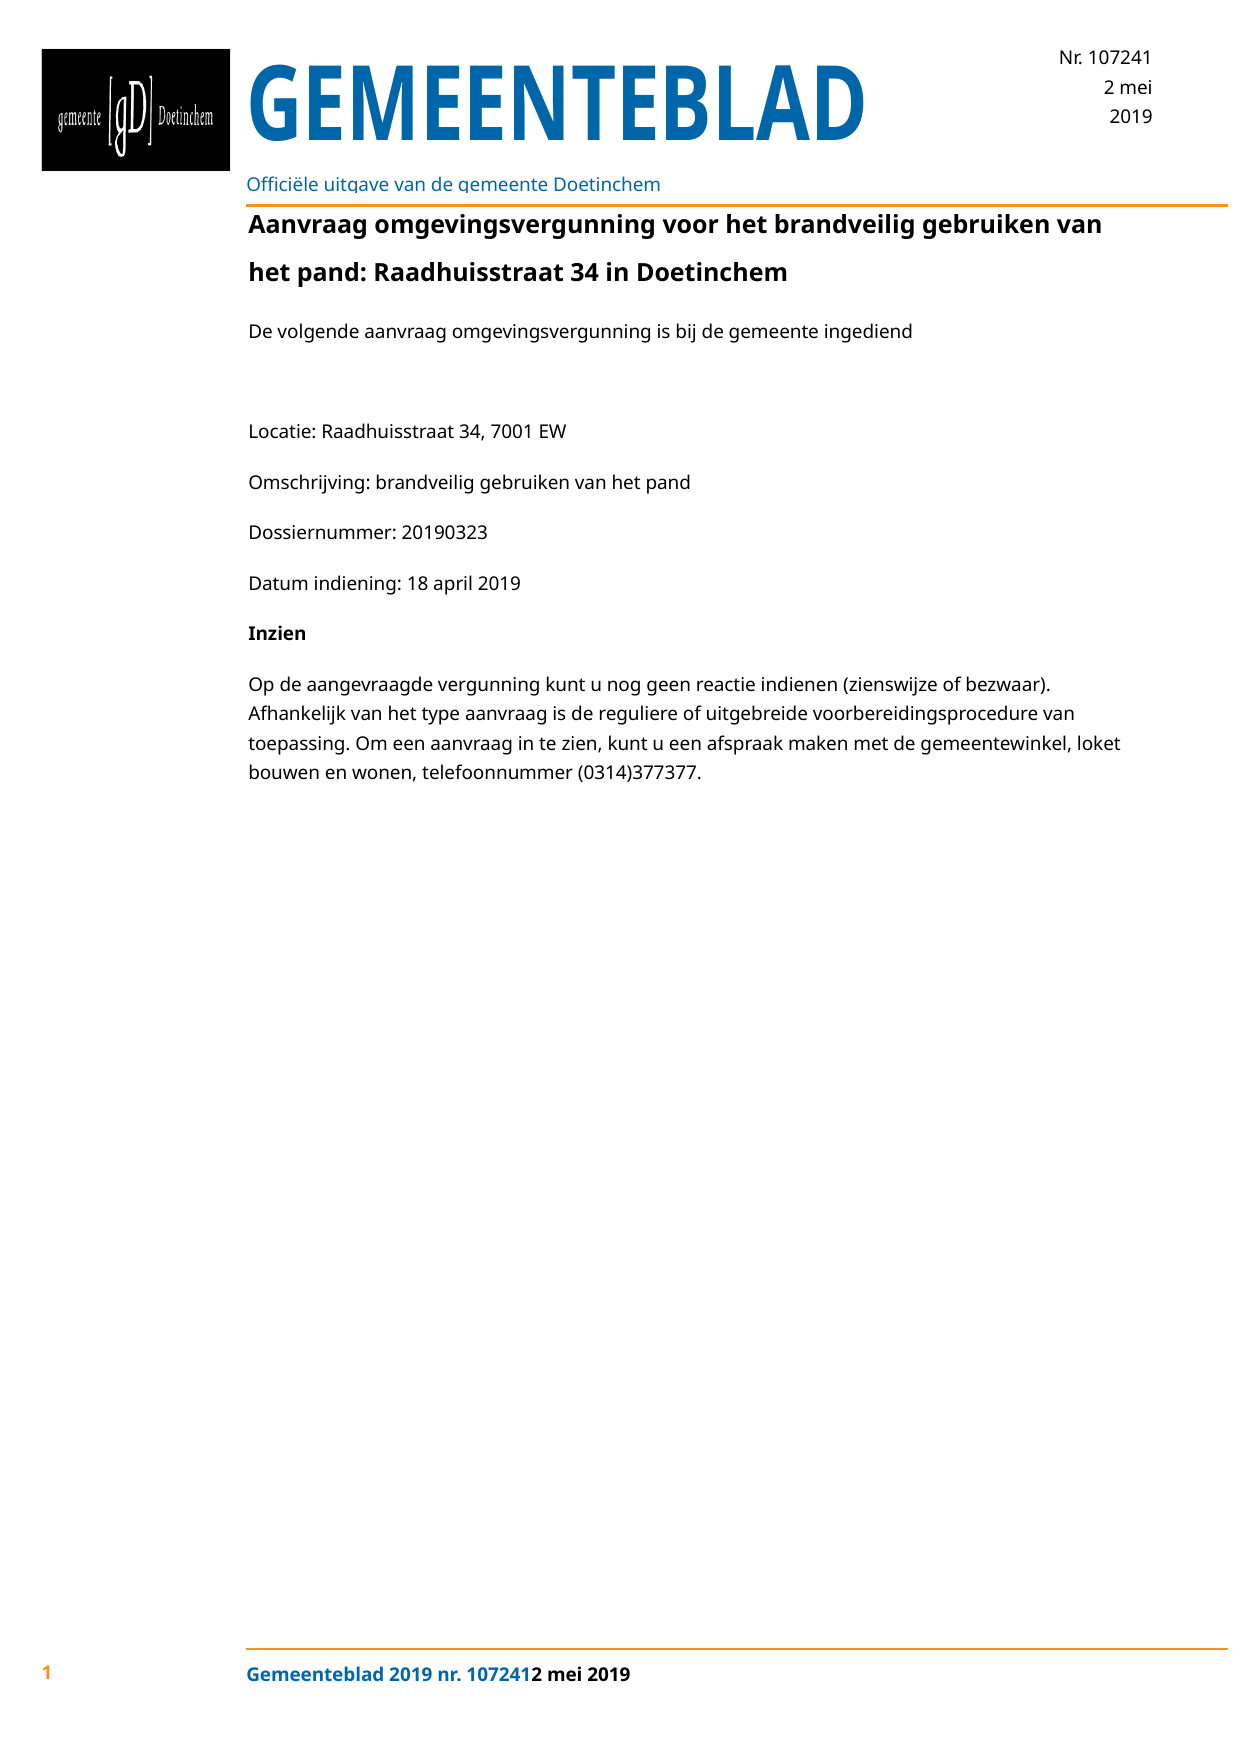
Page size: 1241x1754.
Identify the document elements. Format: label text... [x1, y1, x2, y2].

text Locatie: Raadhuisstraat 34, 7001 EW [248, 419, 1152, 444]
text Inzien [248, 620, 1152, 646]
text Dossiernummer: 20190323 [248, 519, 1152, 545]
text Aanvraag omgevingsvergunning voor het brandveilig gebruiken van het pand: Raadhuisstraat 34 in Doetinchem [248, 207, 1152, 288]
text Op de aangevraagde vergunning kunt u nog geen reactie indienen (zienswijze of bezwaar). Afhankelijk van het type aanvraag is de reguliere of uitgebreide voorbereidingsprocedure van toepassing. Om een aanvraag in te zien, kunt u een afspraak maken met de gemeentewinkel, loket bouwen en wonen, telefoonnummer (0314)377377. [248, 671, 1152, 785]
text De volgende aanvraag omgevingsvergunning is bij de gemeente ingediend [248, 318, 1152, 344]
picture [41, 47, 231, 172]
text Omschrijving: brandveilig gebruiken van het pand [248, 469, 1152, 495]
text Datum indiening: 18 april 2019 [248, 570, 1152, 596]
